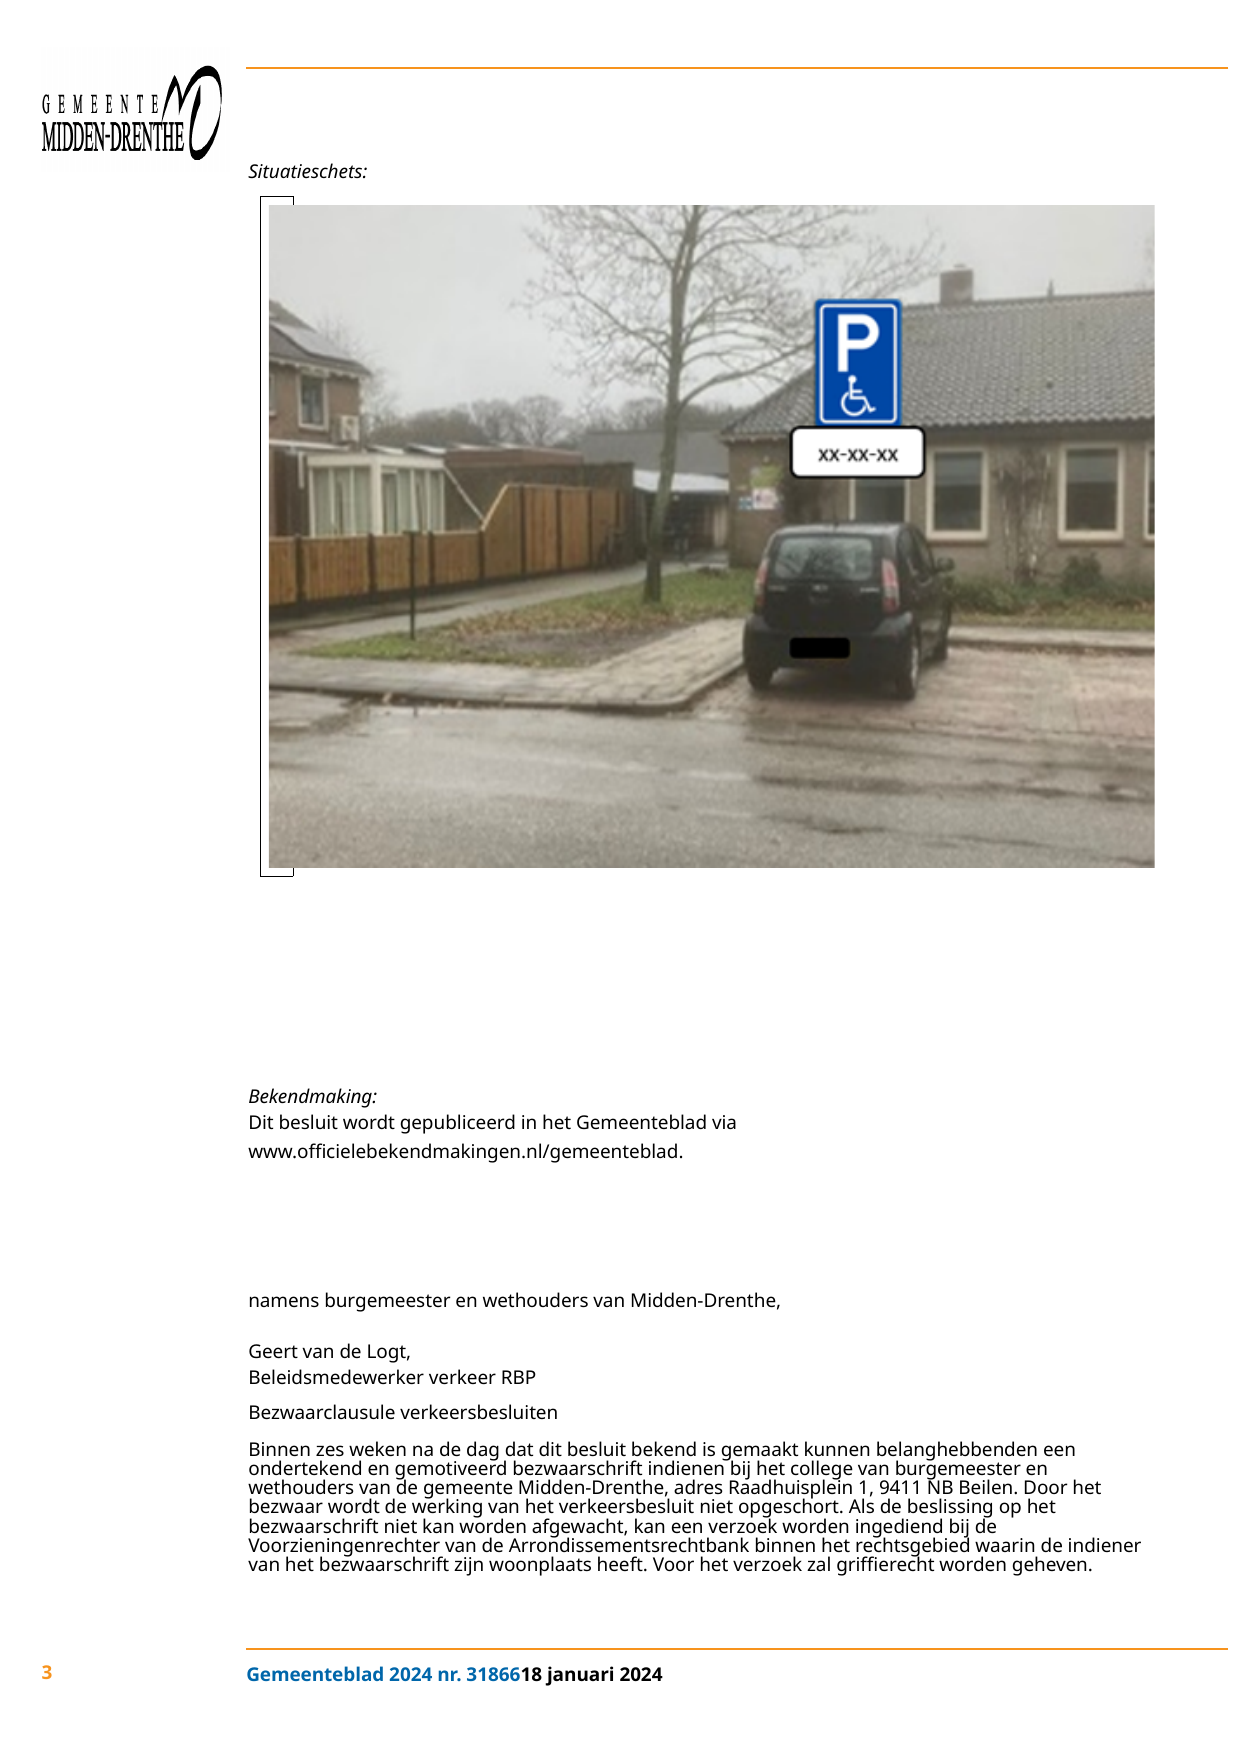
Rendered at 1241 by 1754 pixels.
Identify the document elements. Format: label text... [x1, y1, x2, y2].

picture [268, 205, 1155, 868]
text Situatieschets: [248, 159, 1152, 184]
text Bekendmaking: [248, 1083, 1152, 1109]
text Dit besluit wordt gepubliceerd in het Gemeenteblad via www.officielebekendmakingen.nl/gemeenteblad. [248, 1109, 1152, 1164]
text Bezwaarclausule verkeersbesluiten [248, 1404, 1152, 1423]
text Binnen zes weken na de dag dat dit besluit bekend is gemaakt kunnen belanghebbenden een ondertekend en gemotiveerd bezwaarschrift indienen bij het college van burgemeester en wethouders van de gemeente Midden-Drenthe, adres Raadhuisplein 1, 9411 NB Beilen. Door het bezwaar wordt de werking van het verkeersbesluit niet opgeschort. Als de beslissing op het bezwaarschrift niet kan worden afgewacht, kan een verzoek worden ingediend bij de Voorzieningenrechter van de Arrondissementsrechtbank binnen het rechtsgebied waarin de indiener van het bezwaarschrift zijn woonplaats heeft. Voor het verzoek zal griffierecht worden geheven. [248, 1441, 1152, 1576]
picture [41, 47, 231, 172]
text Geert van de Logt, [248, 1339, 1152, 1364]
text namens burgemeester en wethouders van Midden-Drenthe, [248, 1287, 1152, 1313]
text Beleidsmedewerker verkeer RBP [248, 1364, 1152, 1390]
